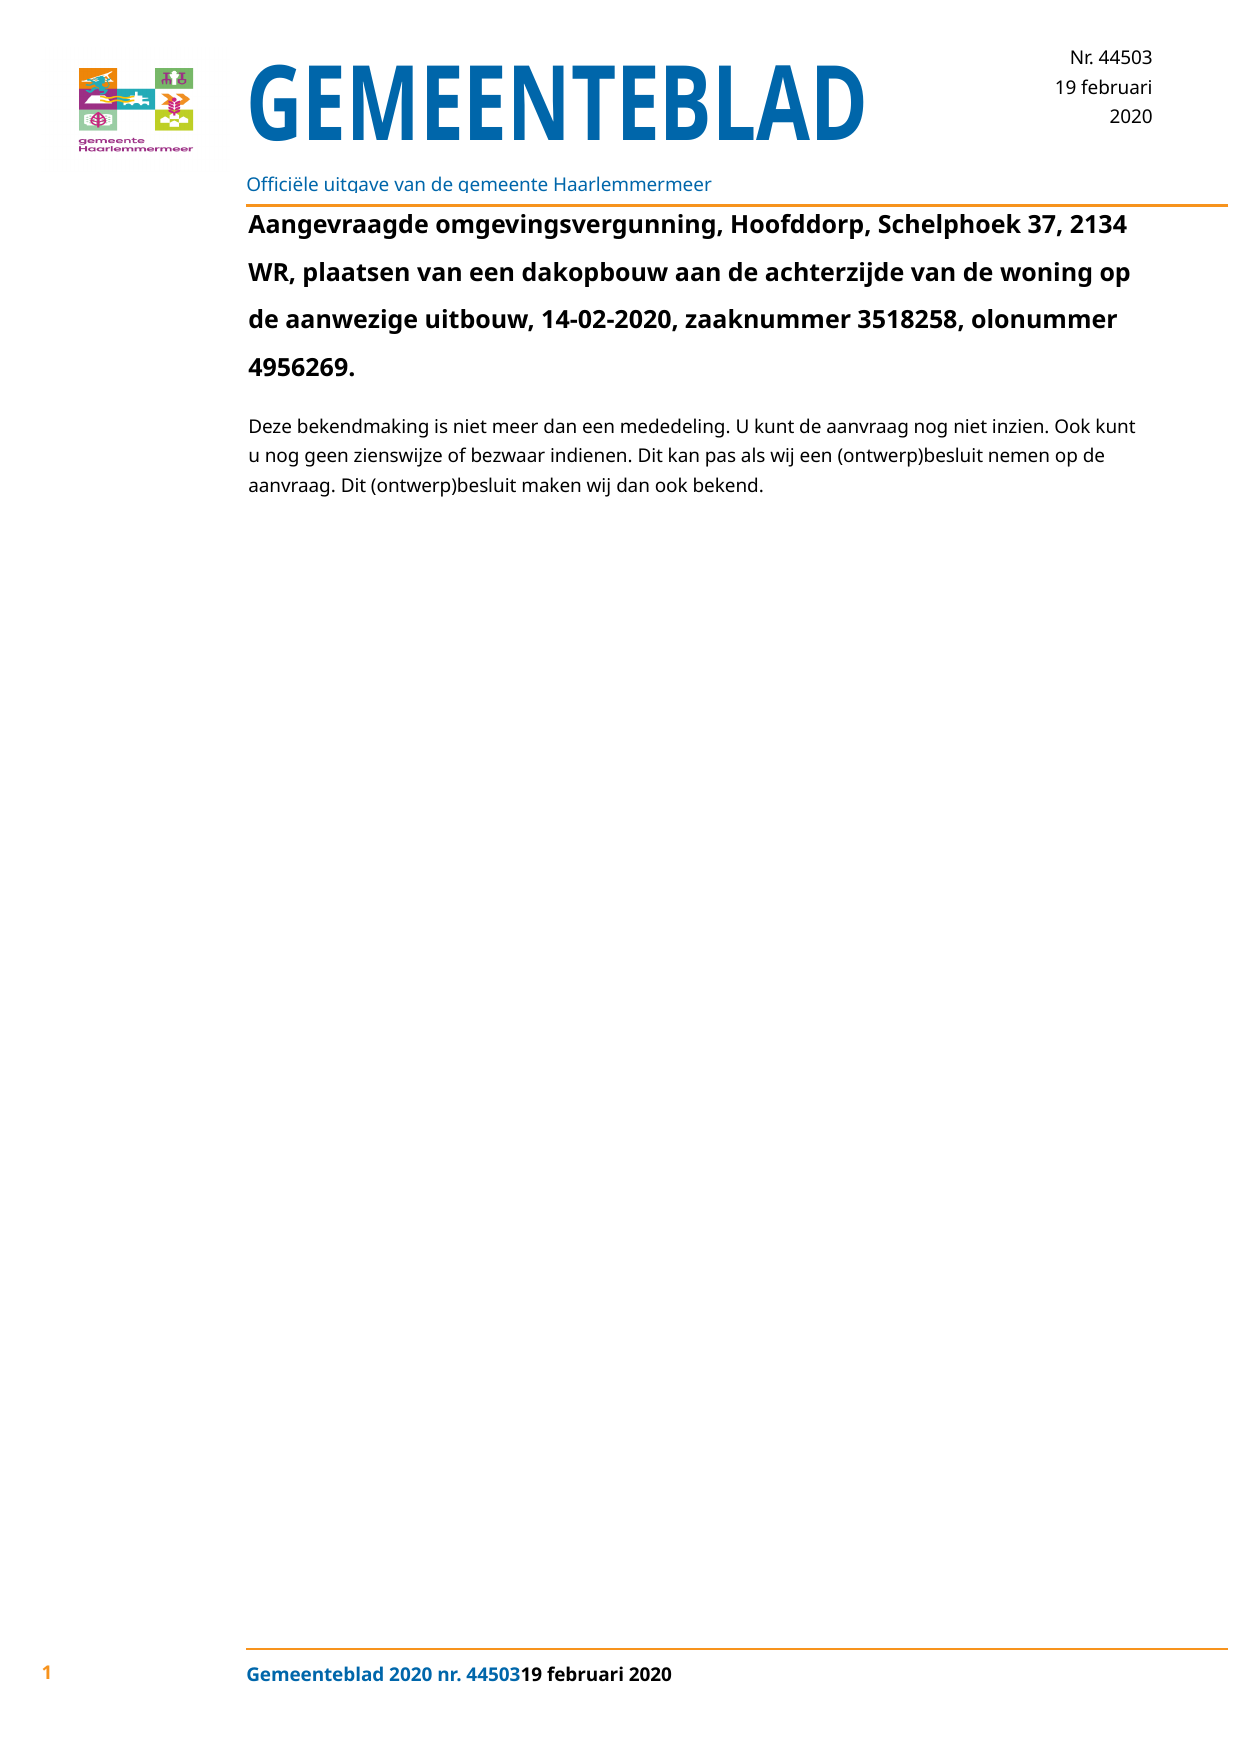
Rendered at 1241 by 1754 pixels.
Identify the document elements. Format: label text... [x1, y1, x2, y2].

picture [41, 47, 231, 172]
text Deze bekendmaking is niet meer dan een mededeling. U kunt de aanvraag nog niet inzien. Ook kunt u nog geen zienswijze of bezwaar indienen. Dit kan pas als wij een (ontwerp)besluit nemen op de aanvraag. Dit (ontwerp)besluit maken wij dan ook bekend. [248, 413, 1152, 498]
text Aangevraagde omgevingsvergunning, Hoofddorp, Schelphoek 37, 2134 WR, plaatsen van een dakopbouw aan de achterzijde van de woning op de aanwezige uitbouw, 14-02-2020, zaaknummer 3518258, olonummer 4956269. [248, 207, 1152, 384]
